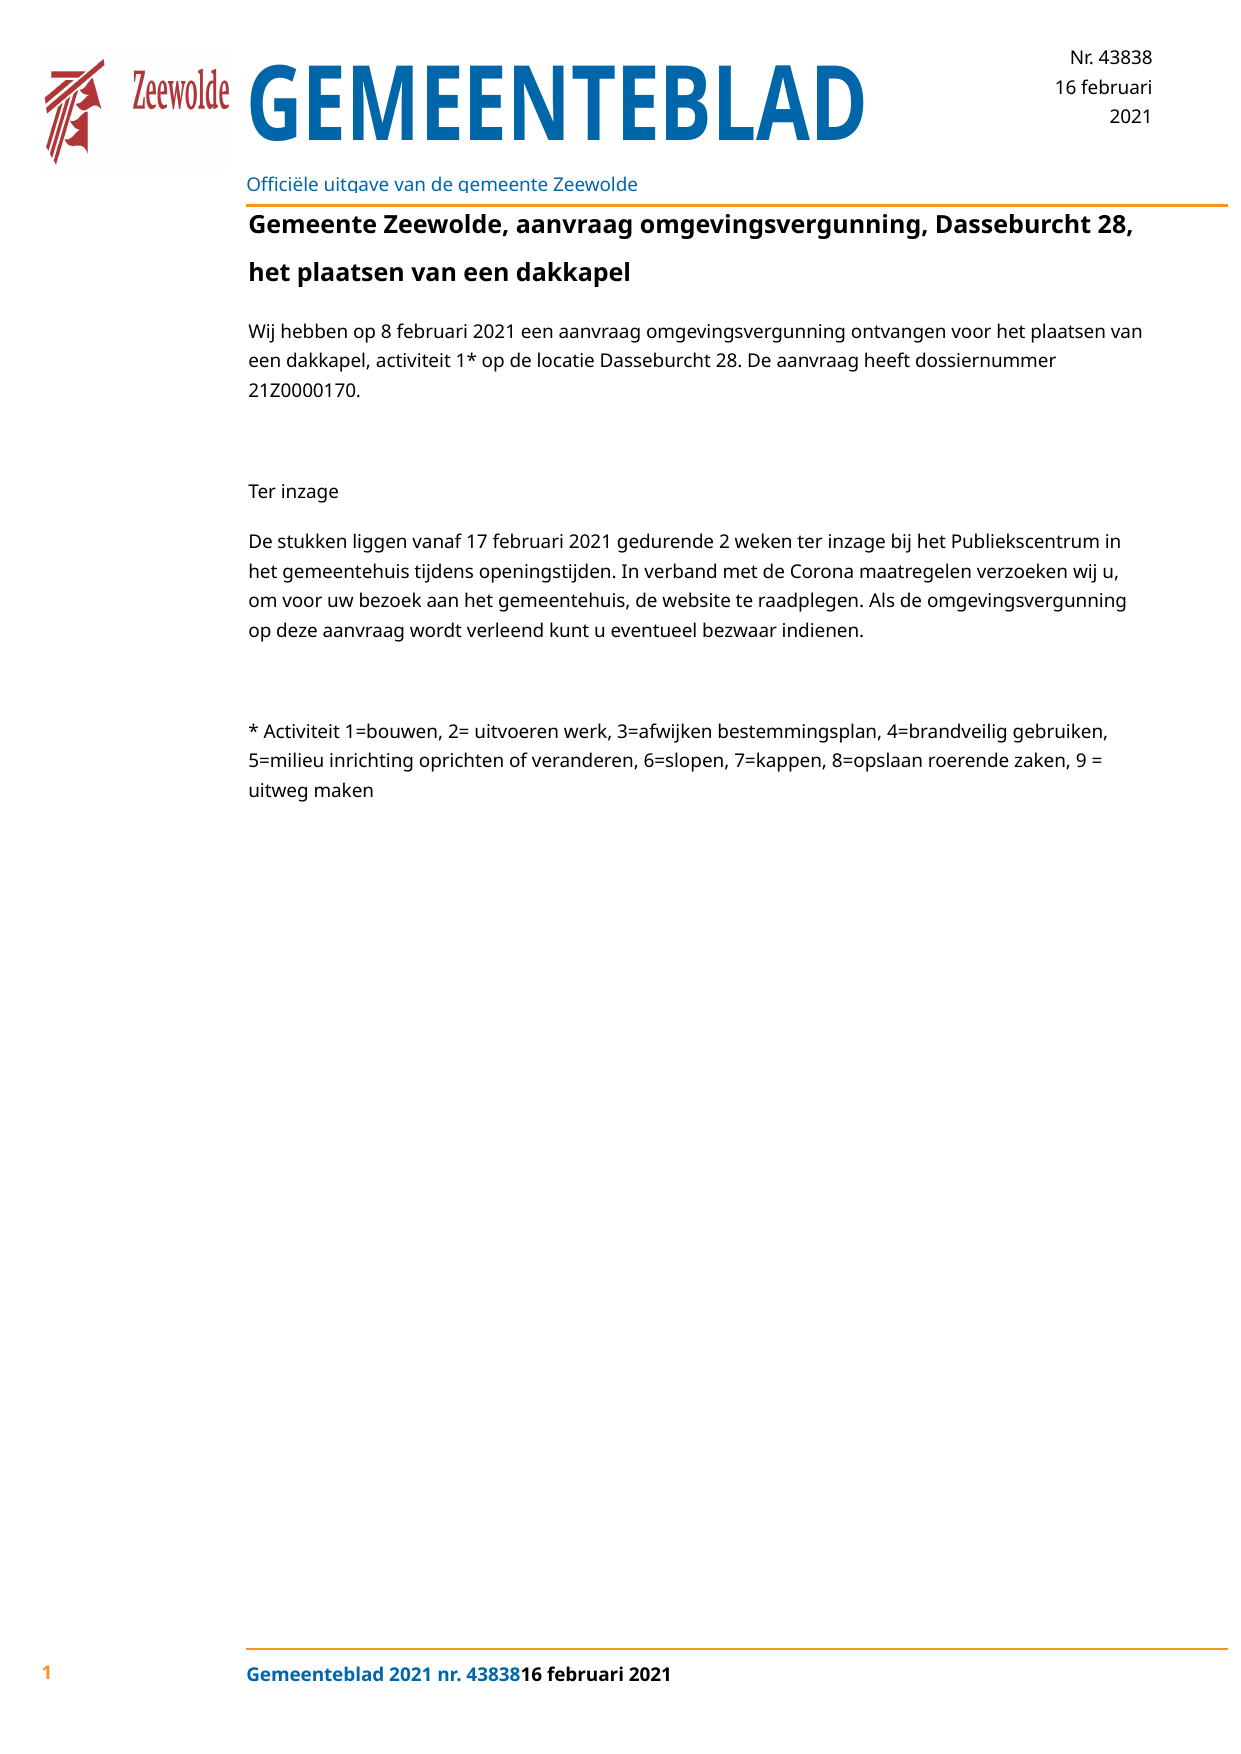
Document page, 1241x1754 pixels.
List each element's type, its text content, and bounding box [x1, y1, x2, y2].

text * Activiteit 1=bouwen, 2= uitvoeren werk, 3=afwijken bestemmingsplan, 4=brandveilig gebruiken, 5=milieu inrichting oprichten of veranderen, 6=slopen, 7=kappen, 8=opslaan roerende zaken, 9 = uitweg maken [248, 718, 1152, 803]
text De stukken liggen vanaf 17 februari 2021 gedurende 2 weken ter inzage bij het Publiekscentrum in het gemeentehuis tijdens openingstijden. In verband met de Corona maatregelen verzoeken wij u, om voor uw bezoek aan het gemeentehuis, de website te raadplegen. Als de omgevingsvergunning op deze aanvraag wordt verleend kunt u eventueel bezwaar indienen. [248, 528, 1152, 643]
picture [41, 47, 231, 172]
text Wij hebben op 8 februari 2021 een aanvraag omgevingsvergunning ontvangen voor het plaatsen van een dakkapel, activiteit 1* op de locatie Dasseburcht 28. De aanvraag heeft dossiernummer 21Z0000170. [248, 318, 1152, 403]
text Gemeente Zeewolde, aanvraag omgevingsvergunning, Dasseburcht 28, het plaatsen van een dakkapel [248, 207, 1152, 288]
text Ter inzage [248, 478, 1152, 504]
